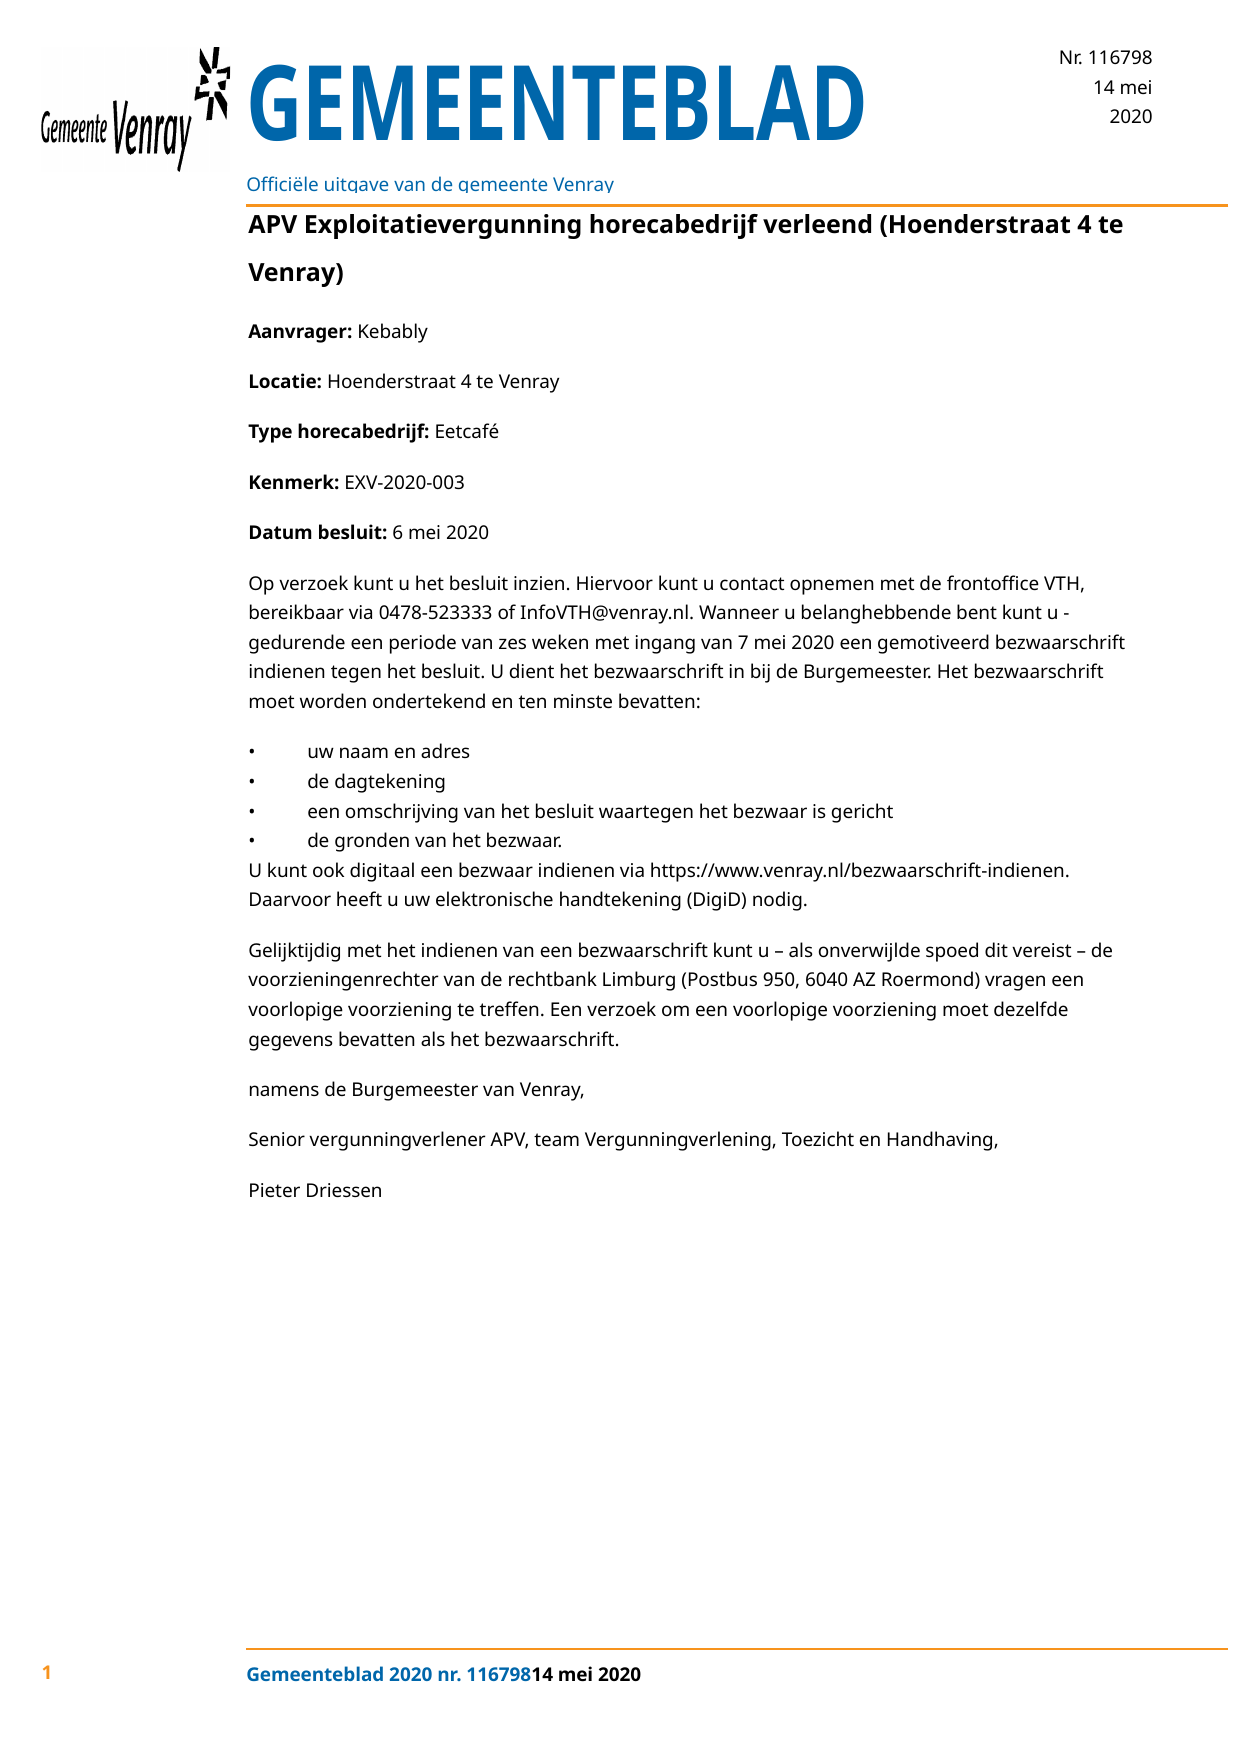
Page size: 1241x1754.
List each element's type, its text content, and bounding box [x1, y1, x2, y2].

text Type horecabedrijf: Eetcafé [248, 419, 1152, 444]
list een omschrijving van het besluit waartegen het bezwaar is gericht [248, 798, 1152, 824]
text Gelijktijdig met het indienen van een bezwaarschrift kunt u – als onverwijlde spoed dit vereist – de voorzieningenrechter van de rechtbank Limburg (Postbus 950, 6040 AZ Roermond) vragen een voorlopige voorziening te treffen. Een verzoek om een voorlopige voorziening moet dezelfde gegevens bevatten als het bezwaarschrift. [248, 937, 1152, 1052]
text Pieter Driessen [248, 1177, 1152, 1203]
text namens de Burgemeester van Venray, [248, 1076, 1152, 1102]
text U kunt ook digitaal een bezwaar indienen via https://www.venray.nl/bezwaarschrift-indienen. Daarvoor heeft u uw elektronische handtekening (DigiD) nodig. [248, 857, 1152, 912]
text APV Exploitatievergunning horecabedrijf verleend (Hoenderstraat 4 te Venray) [248, 207, 1152, 288]
list de dagtekening [248, 768, 1152, 794]
text Locatie: Hoenderstraat 4 te Venray [248, 368, 1152, 394]
list de gronden van het bezwaar. [248, 827, 1152, 853]
text Kenmerk: EXV-2020-003 [248, 469, 1152, 495]
list uw naam en adres [248, 739, 1152, 764]
text Op verzoek kunt u het besluit inzien. Hiervoor kunt u contact opnemen met de frontoffice VTH, bereikbaar via 0478-523333 of InfoVTH@venray.nl. Wanneer u belanghebbende bent kunt u - gedurende een periode van zes weken met ingang van 7 mei 2020 een gemotiveerd bezwaarschrift indienen tegen het besluit. U dient het bezwaarschrift in bij de Burgemeester. Het bezwaarschrift moet worden ondertekend en ten minste bevatten: [248, 570, 1152, 714]
picture [41, 47, 231, 172]
text Senior vergunningverlener APV, team Vergunningverlening, Toezicht en Handhaving, [248, 1127, 1152, 1152]
text Aanvrager: Kebably [248, 318, 1152, 344]
text Datum besluit: 6 mei 2020 [248, 519, 1152, 545]
